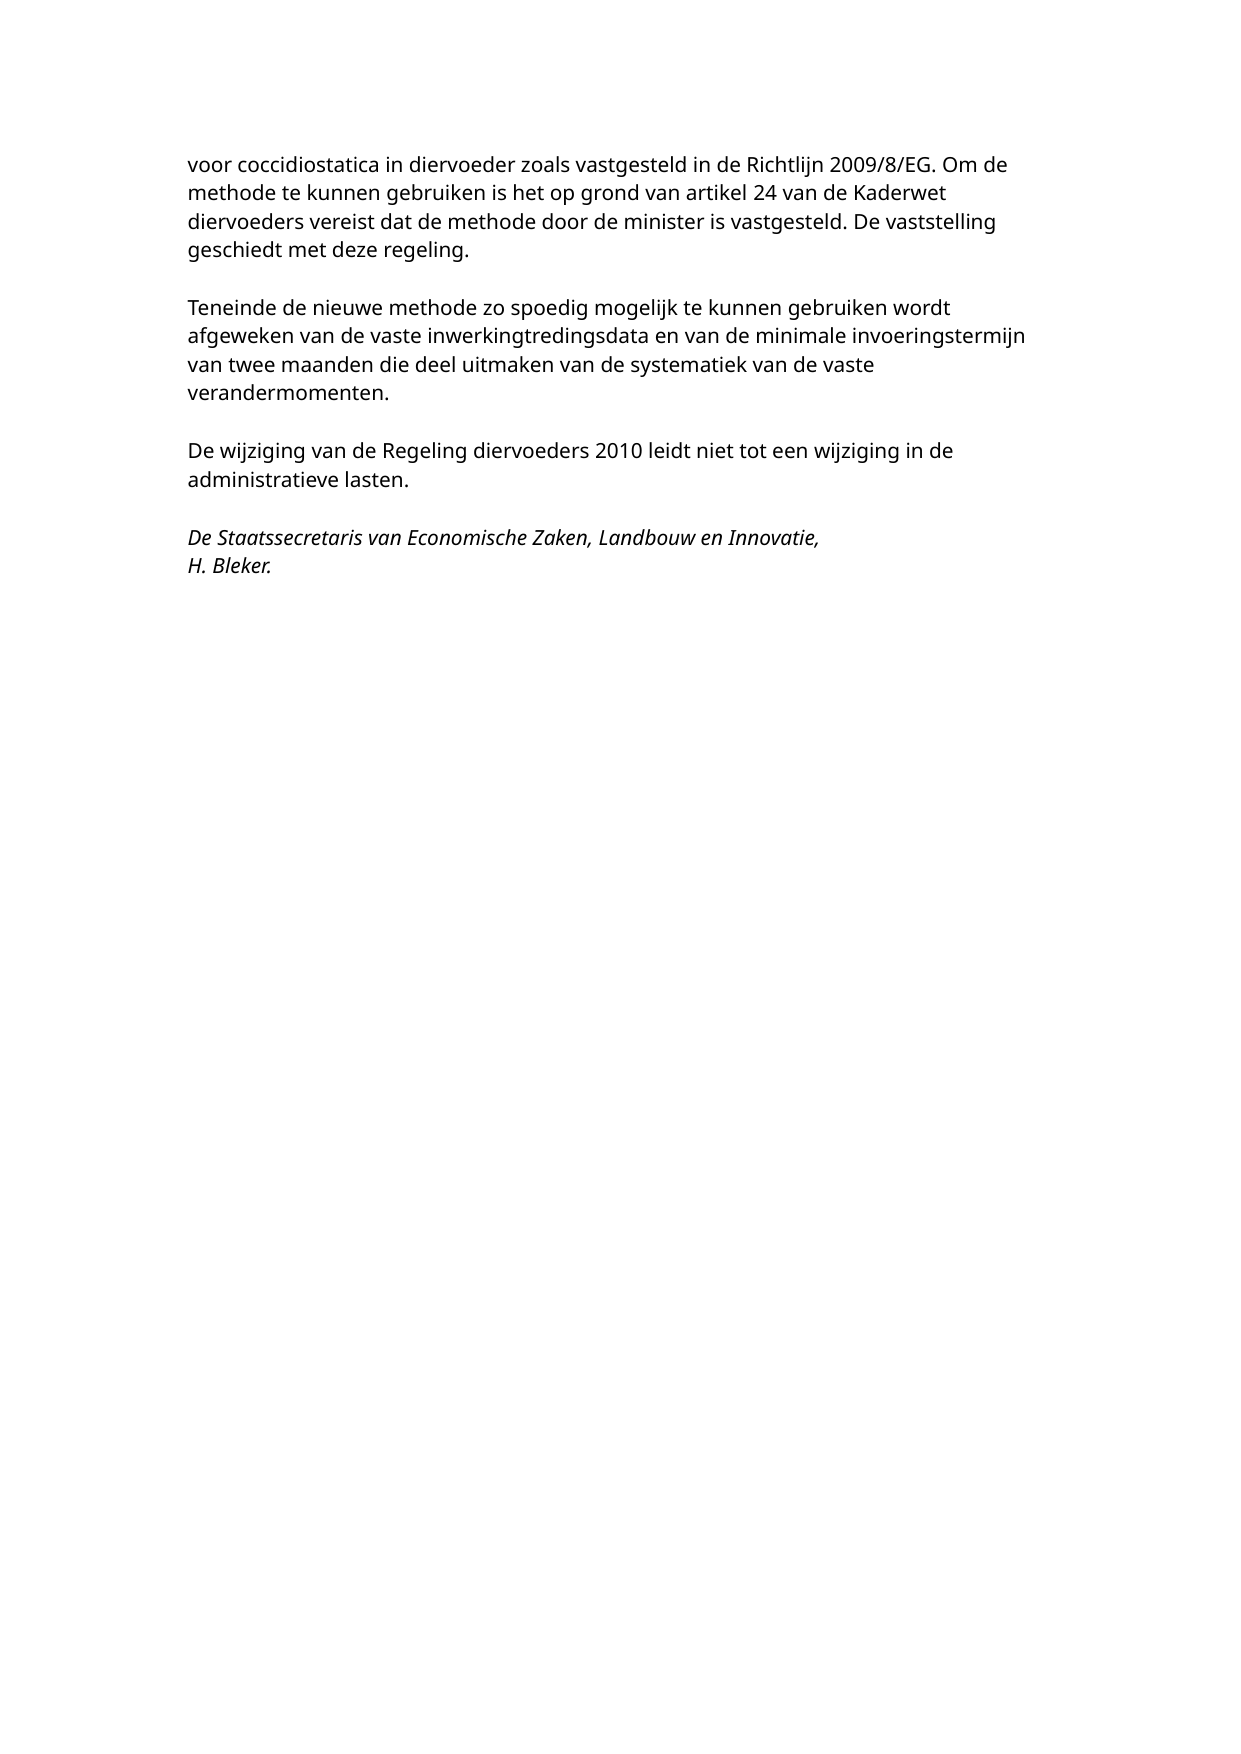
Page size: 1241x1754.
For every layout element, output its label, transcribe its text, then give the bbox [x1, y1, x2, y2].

text Teneinde de nieuwe methode zo spoedig mogelijk te kunnen gebruiken wordt afgeweken van de vaste inwerkingtredingsdata en van de minimale invoeringstermijn van twee maanden die deel uitmaken van de systematiek van de vaste verandermomenten. [187, 293, 1053, 407]
text H. Bleker. [187, 551, 1053, 580]
text De wijziging van de Regeling diervoeders 2010 leidt niet tot een wijziging in de administratieve lasten. [187, 436, 1053, 493]
text De Staatssecretaris van Economische Zaken, Landbouw en Innovatie, [187, 523, 1053, 551]
text voor coccidiostatica in diervoeder zoals vastgesteld in de Richtlijn 2009/8/EG. Om de methode te kunnen gebruiken is het op grond van artikel 24 van de Kaderwet diervoeders vereist dat de methode door de minister is vastgesteld. De vaststelling geschiedt met deze regeling. [187, 150, 1053, 264]
